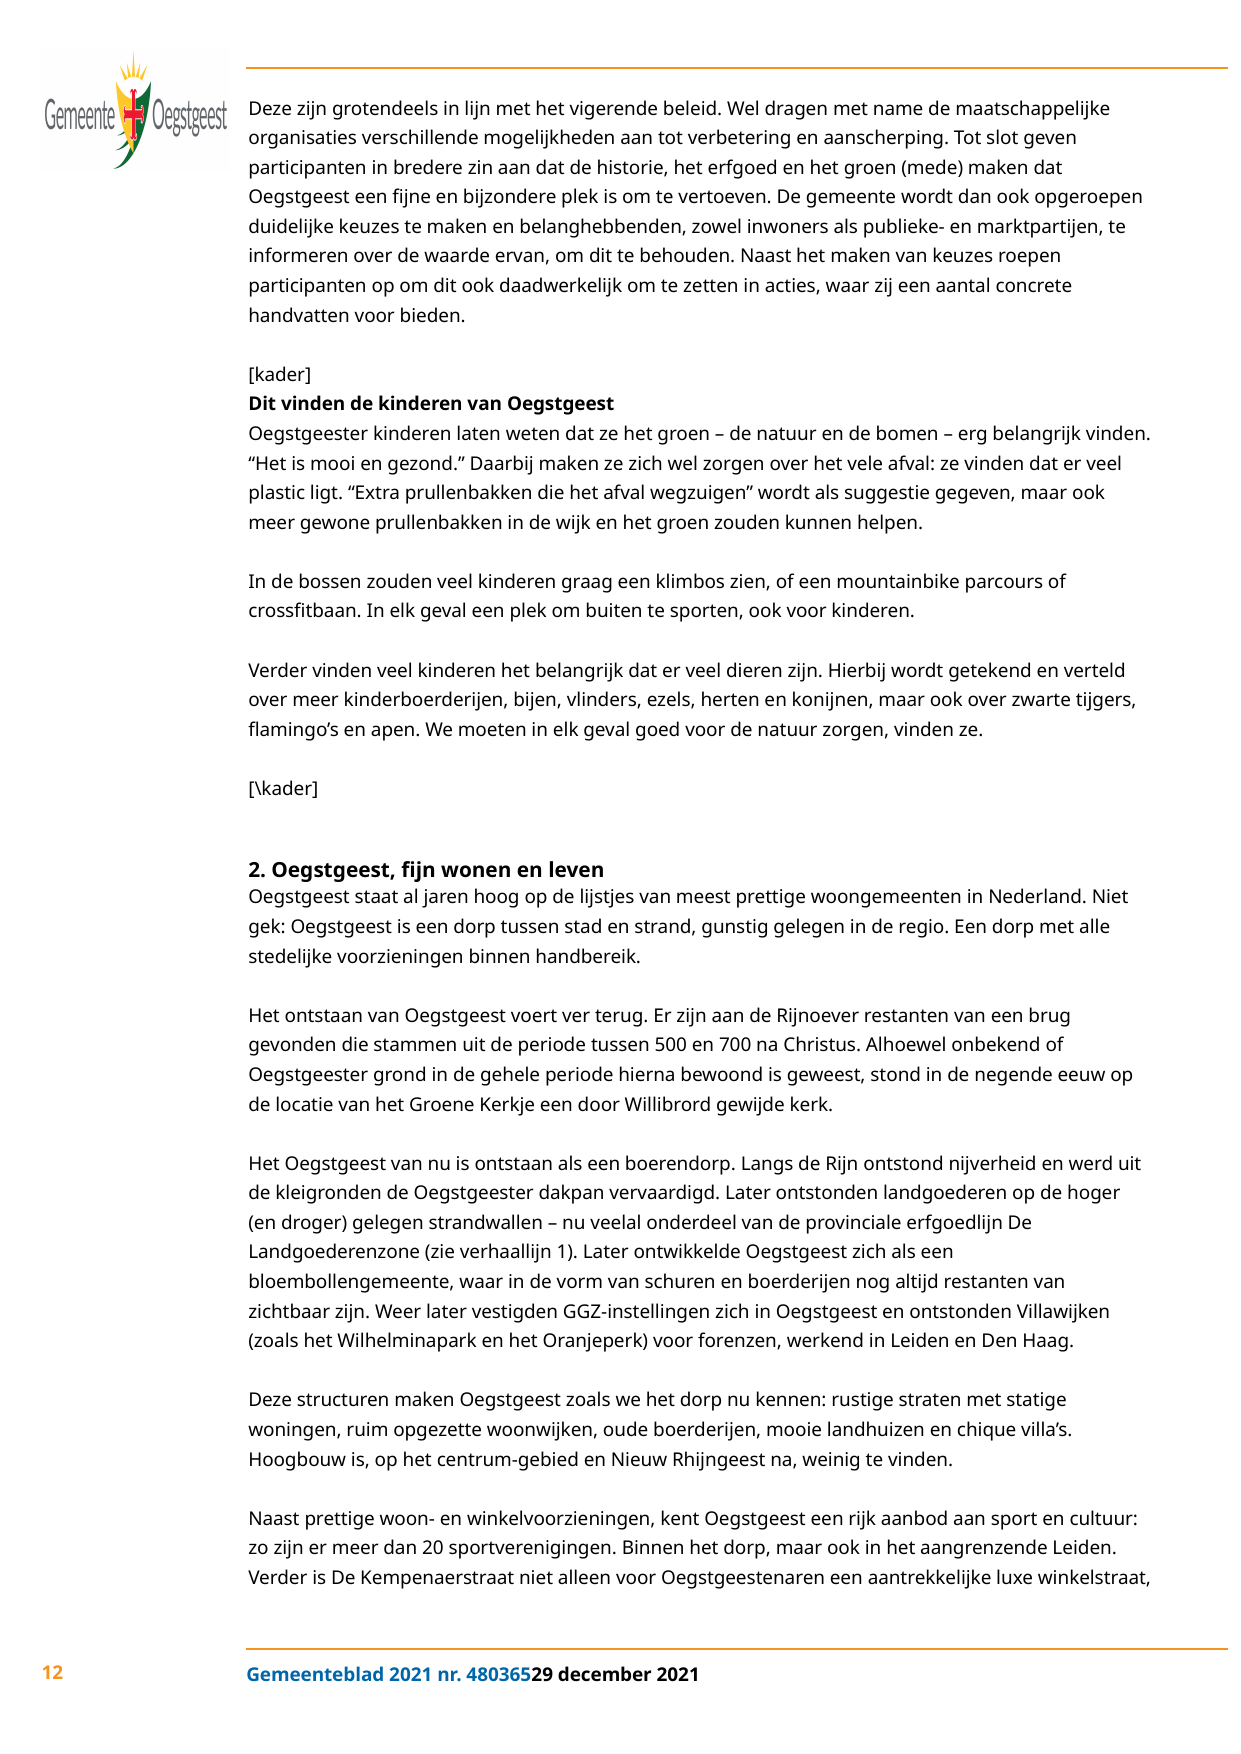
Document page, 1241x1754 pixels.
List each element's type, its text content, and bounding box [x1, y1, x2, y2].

text Deze zijn grotendeels in lijn met het vigerende beleid. Wel dragen met name de maatschappelijke organisaties verschillende mogelijkheden aan tot verbetering en aanscherping. Tot slot geven participanten in bredere zin aan dat de historie, het erfgoed en het groen (mede) maken dat Oegstgeest een fijne en bijzondere plek is om te vertoeven. De gemeente wordt dan ook opgeroepen duidelijke keuzes te maken en belanghebbenden, zowel inwoners als publieke- en marktpartijen, te informeren over de waarde ervan, om dit te behouden. Naast het maken van keuzes roepen participanten op om dit ook daadwerkelijk om te zetten in acties, waar zij een aantal concrete handvatten voor bieden. [248, 95, 1152, 328]
text Deze structuren maken Oegstgeest zoals we het dorp nu kennen: rustige straten met statige woningen, ruim opgezette woonwijken, oude boerderijen, mooie landhuizen en chique villa’s. Hoogbouw is, op het centrum-gebied en Nieuw Rhijngeest na, weinig te vinden. [248, 1387, 1152, 1471]
text Oegstgeest staat al jaren hoog op de lijstjes van meest prettige woongemeenten in Nederland. Niet gek: Oegstgeest is een dorp tussen stad en strand, gunstig gelegen in de regio. Een dorp met alle stedelijke voorzieningen binnen handbereik. [248, 884, 1152, 968]
text Het Oegstgeest van nu is ontstaan als een boerendorp. Langs de Rijn ontstond nijverheid en werd uit de kleigronden de Oegstgeester dakpan vervaardigd. Later ontstonden landgoederen op de hoger (en droger) gelegen strandwallen – nu veelal onderdeel van de provinciale erfgoedlijn De Landgoederenzone (zie verhaallijn 1). Later ontwikkelde Oegstgeest zich als een bloembollengemeente, waar in de vorm van schuren en boerderijen nog altijd restanten van zichtbaar zijn. Weer later vestigden GGZ-instellingen zich in Oegstgeest en ontstonden Villawijken (zoals het Wilhelminapark en het Oranjeperk) voor forenzen, werkend in Leiden en Den Haag. [248, 1150, 1152, 1353]
text [kader] [248, 361, 1152, 387]
text Verder vinden veel kinderen het belangrijk dat er veel dieren zijn. Hierbij wordt getekend en verteld over meer kinderboerderijen, bijen, vlinders, ezels, herten en konijnen, maar ook over zwarte tijgers, flamingo’s en apen. We moeten in elk geval goed voor de natuur zorgen, vinden ze. [248, 657, 1152, 742]
text In de bossen zouden veel kinderen graag een klimbos zien, of een mountainbike parcours of crossfitbaan. In elk geval een plek om buiten te sporten, ook voor kinderen. [248, 568, 1152, 623]
text Oegstgeester kinderen laten weten dat ze het groen – de natuur en de bomen – erg belangrijk vinden. “Het is mooi en gezond.” Daarbij maken ze zich wel zorgen over het vele afval: ze vinden dat er veel plastic ligt. “Extra prullenbakken die het afval wegzuigen” wordt als suggestie gegeven, maar ook meer gewone prullenbakken in de wijk en het groen zouden kunnen helpen. [248, 420, 1152, 535]
text Dit vinden de kinderen van Oegstgeest [248, 391, 1152, 416]
text [\kader] [248, 775, 1152, 801]
picture [41, 47, 231, 172]
text Het ontstaan van Oegstgeest voert ver terug. Er zijn aan de Rijnoever restanten van een brug gevonden die stammen uit de periode tussen 500 en 700 na Christus. Alhoewel onbekend of Oegstgeester grond in de gehele periode hierna bewoond is geweest, stond in de negende eeuw op de locatie van het Groene Kerkje een door Willibrord gewijde kerk. [248, 1002, 1152, 1116]
text 2. Oegstgeest, fijn wonen en leven [248, 855, 1152, 884]
text Naast prettige woon- en winkelvoorzieningen, kent Oegstgeest een rijk aanbod aan sport en cultuur: zo zijn er meer dan 20 sportverenigingen. Binnen het dorp, maar ook in het aangrenzende Leiden. Verder is De Kempenaerstraat niet alleen voor Oegstgeestenaren een aantrekkelijke luxe winkelstraat, [248, 1505, 1152, 1590]
